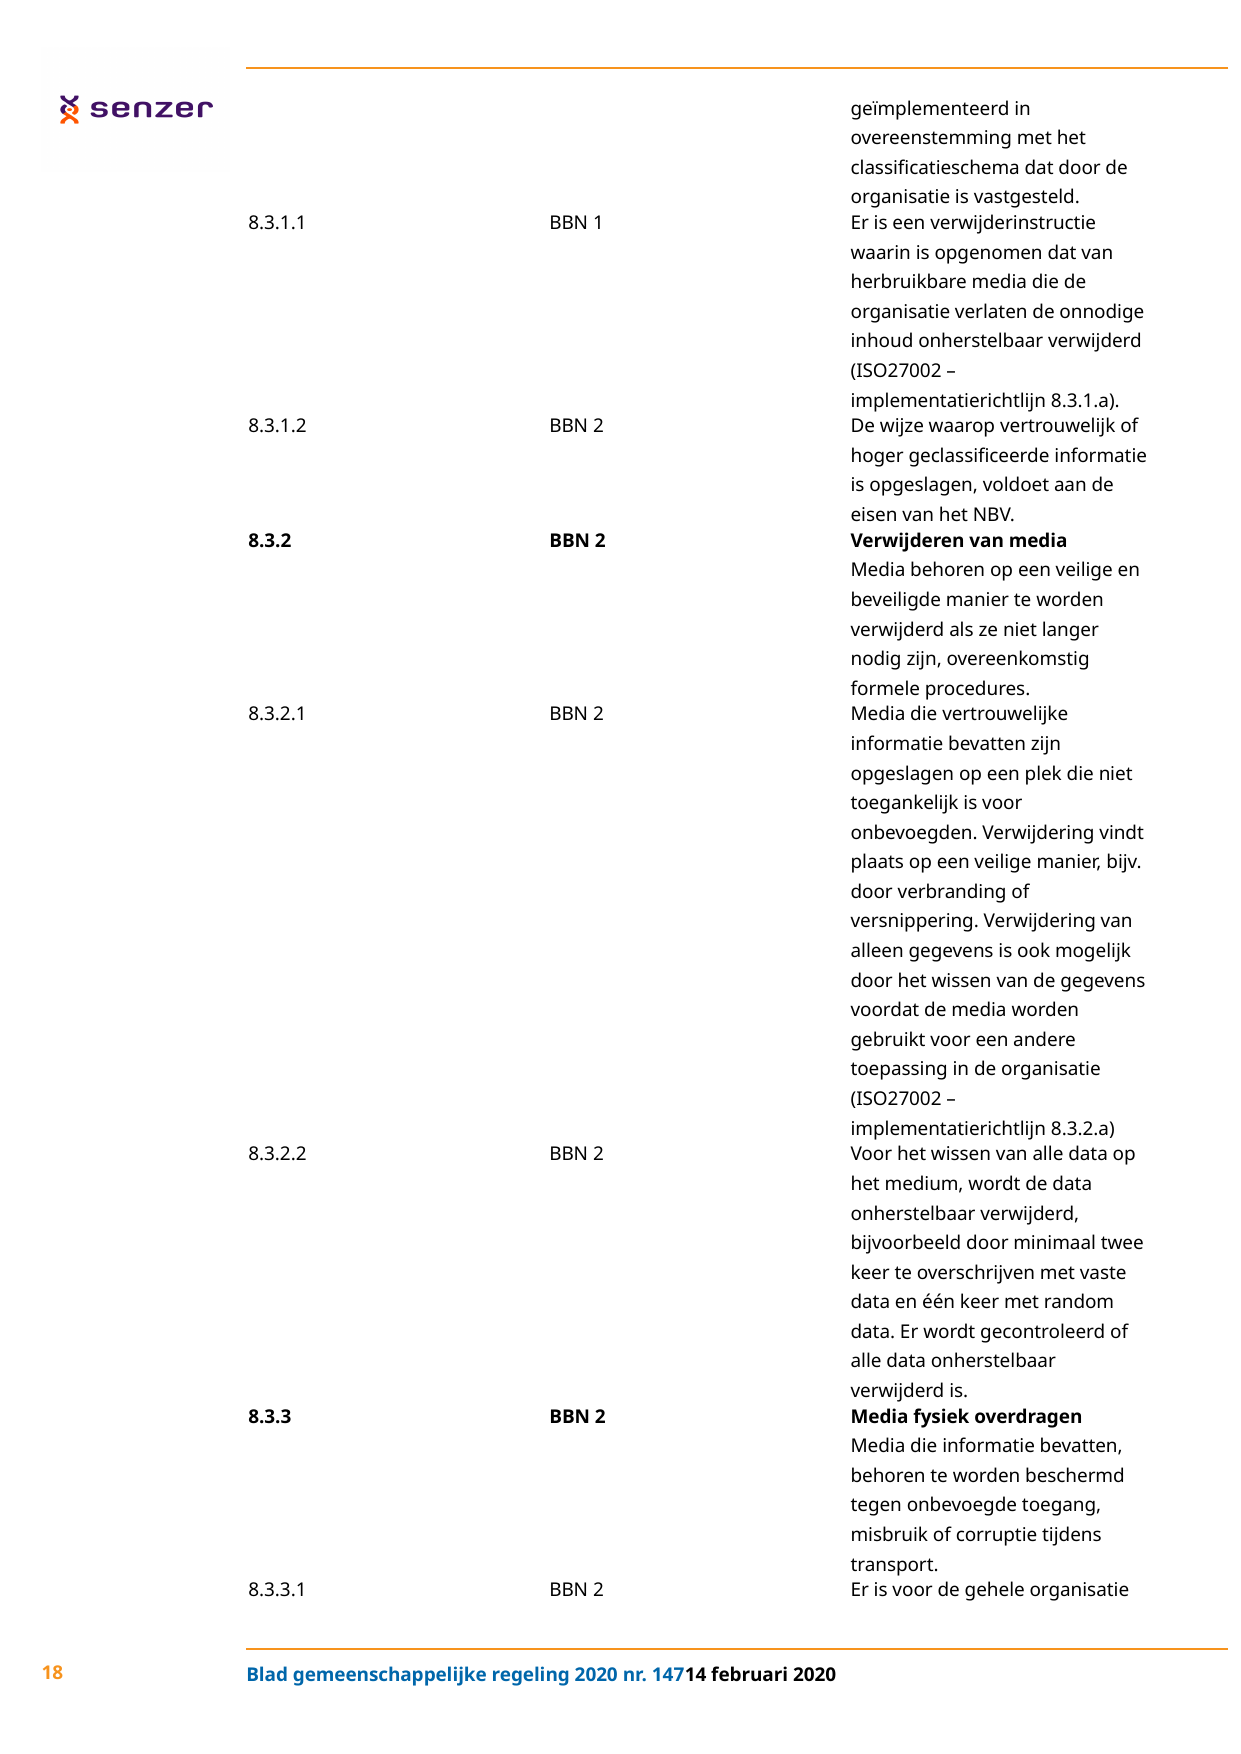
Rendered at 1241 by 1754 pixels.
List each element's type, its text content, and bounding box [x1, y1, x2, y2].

picture [41, 47, 231, 172]
table_header geïmplementeerd in overeenstemming met het classificatieschema dat door de organisatie is vastgesteld. [850, 95, 1152, 209]
table_cell BBN 2 [549, 527, 850, 701]
table_cell Media fysiek overdragen Media die informatie bevatten, behoren te worden beschermd tegen onbevoegde toegang, misbruik of corruptie tijdens transport. [850, 1403, 1152, 1577]
table_cell Er is een verwijderinstructie waarin is opgenomen dat van herbruikbare media die de organisatie verlaten de onnodige inhoud onherstelbaar verwijderd (ISO27002 – implementatierichtlijn 8.3.1.a). [850, 209, 1152, 412]
table_header [248, 95, 549, 209]
table_cell 8.3.3.1 [248, 1577, 549, 1602]
table_cell BBN 2 [549, 1141, 850, 1403]
table_cell BBN 2 [549, 701, 850, 1141]
table_cell 8.3.2.1 [248, 701, 549, 1141]
table_cell BBN 1 [549, 209, 850, 412]
table_cell 8.3.2 [248, 527, 549, 701]
table_cell De wijze waarop vertrouwelijk of hoger geclassificeerde informatie is opgeslagen, voldoet aan de eisen van het NBV. [850, 413, 1152, 527]
table_cell BBN 2 [549, 1403, 850, 1577]
table_cell Voor het wissen van alle data op het medium, wordt de data onherstelbaar verwijderd, bijvoorbeeld door minimaal twee keer te overschrijven met vaste data en één keer met random data. Er wordt gecontroleerd of alle data onherstelbaar verwijderd is. [850, 1141, 1152, 1403]
table_cell 8.3.1.2 [248, 413, 549, 527]
table_cell Er is voor de gehele organisatie [850, 1577, 1152, 1602]
table_cell Media die vertrouwelijke informatie bevatten zijn opgeslagen op een plek die niet toegankelijk is voor onbevoegden. Verwijdering vindt plaats op een veilige manier, bijv. door verbranding of versnippering. Verwijdering van alleen gegevens is ook mogelijk door het wissen van de gegevens voordat de media worden gebruikt voor een andere toepassing in de organisatie (ISO27002 – implementatierichtlijn 8.3.2.a) [850, 701, 1152, 1141]
table_cell 8.3.3 [248, 1403, 549, 1577]
table_cell 8.3.1.1 [248, 209, 549, 412]
table_cell BBN 2 [549, 1577, 850, 1602]
table_cell BBN 2 [549, 413, 850, 527]
table_header [549, 95, 850, 209]
table_cell Verwijderen van media Media behoren op een veilige en beveiligde manier te worden verwijderd als ze niet langer nodig zijn, overeenkomstig formele procedures. [850, 527, 1152, 701]
table_cell 8.3.2.2 [248, 1141, 549, 1403]
